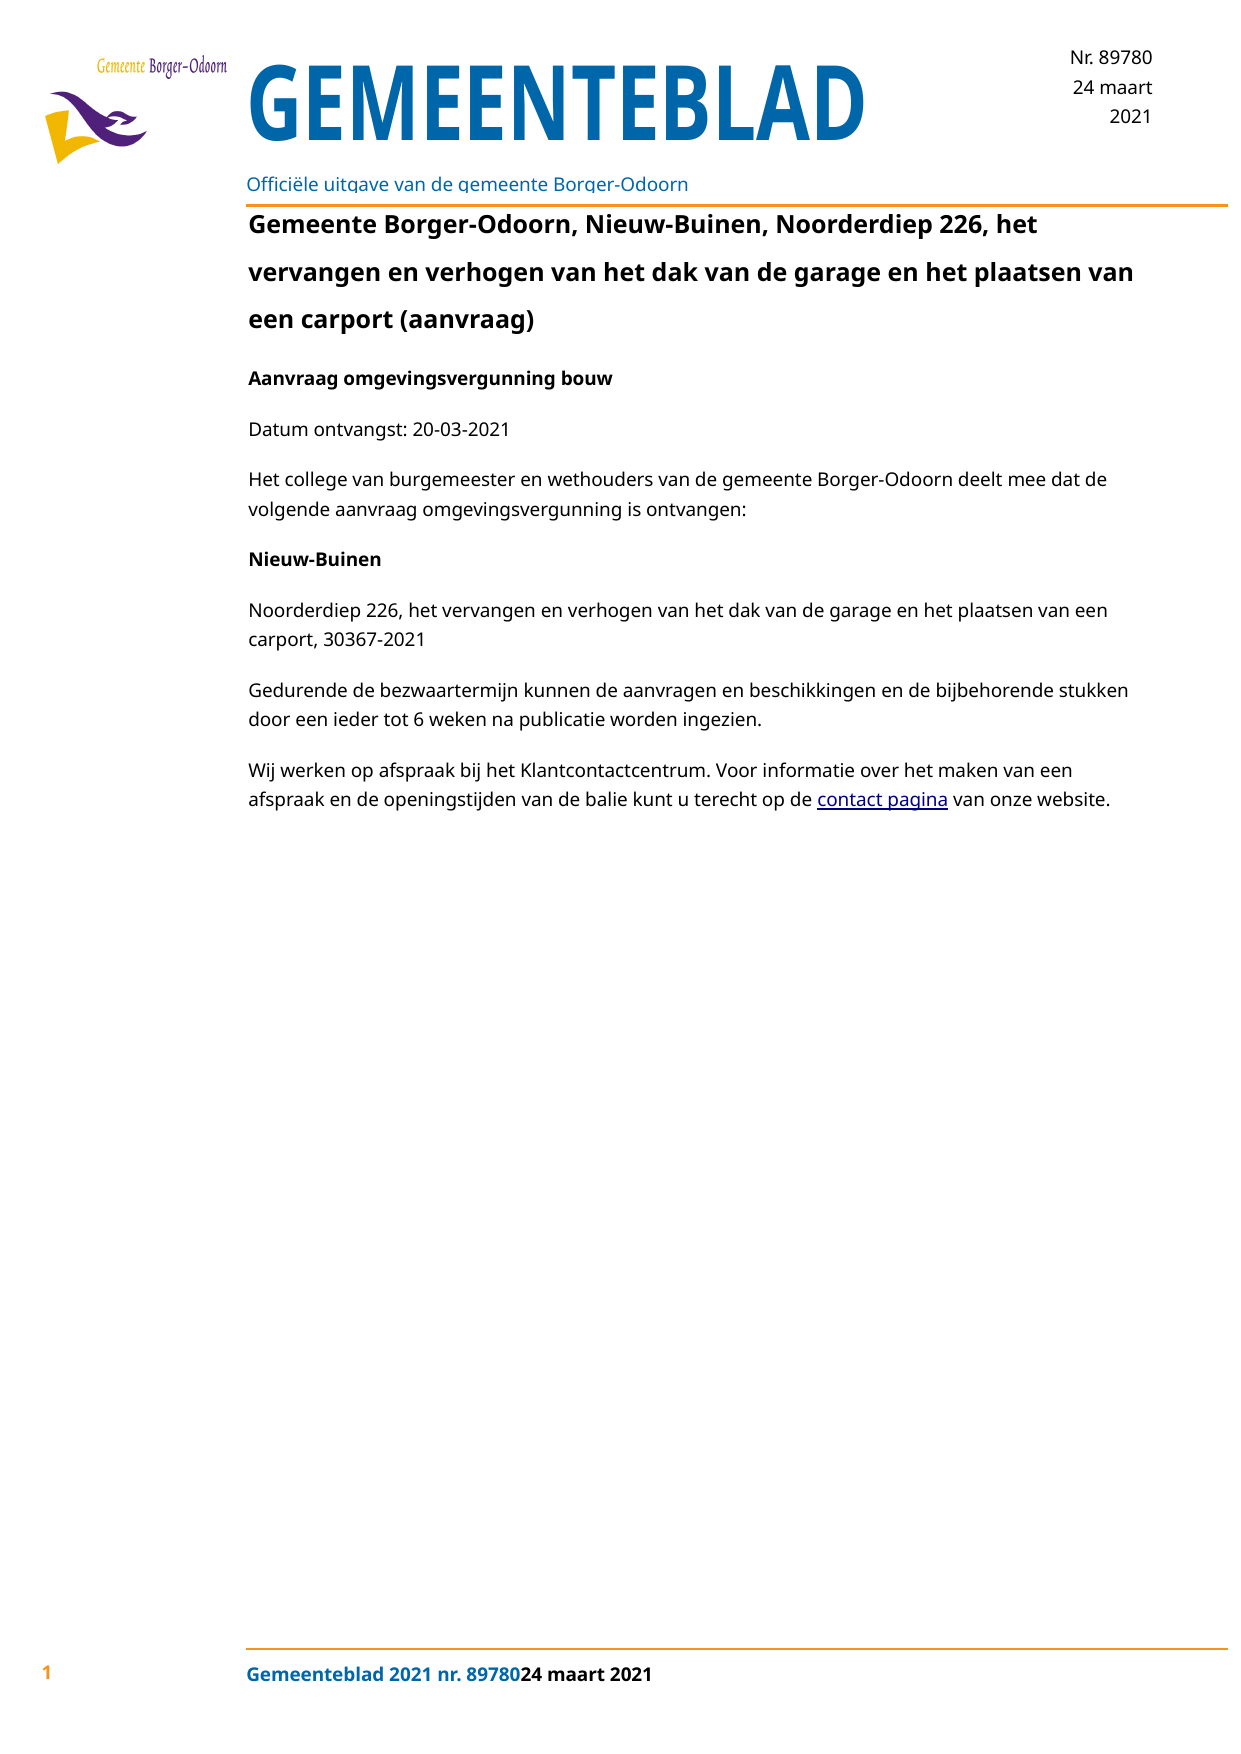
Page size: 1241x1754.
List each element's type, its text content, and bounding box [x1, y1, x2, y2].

text Aanvraag omgevingsvergunning bouw [248, 366, 1152, 391]
text Datum ontvangst: 20-03-2021 [248, 416, 1152, 442]
picture [41, 47, 231, 172]
text Het college van burgemeester en wethouders van de gemeente Borger-Odoorn deelt mee dat de volgende aanvraag omgevingsvergunning is ontvangen: [248, 466, 1152, 522]
text Noorderdiep 226, het vervangen en verhogen van het dak van de garage en het plaatsen van een carport, 30367-2021 [248, 597, 1152, 652]
text Wij werken op afspraak bij het Klantcontactcentrum. Voor informatie over het maken van een afspraak en de openingstijden van de balie kunt u terecht op de contact pagina van onze website. [248, 757, 1152, 812]
text Gemeente Borger-Odoorn, Nieuw-Buinen, Noorderdiep 226, het vervangen en verhogen van het dak van de garage en het plaatsen van een carport (aanvraag) [248, 207, 1152, 336]
text Nieuw-Buinen [248, 546, 1152, 572]
text Gedurende de bezwaartermijn kunnen de aanvragen en beschikkingen en de bijbehorende stukken door een ieder tot 6 weken na publicatie worden ingezien. [248, 677, 1152, 732]
